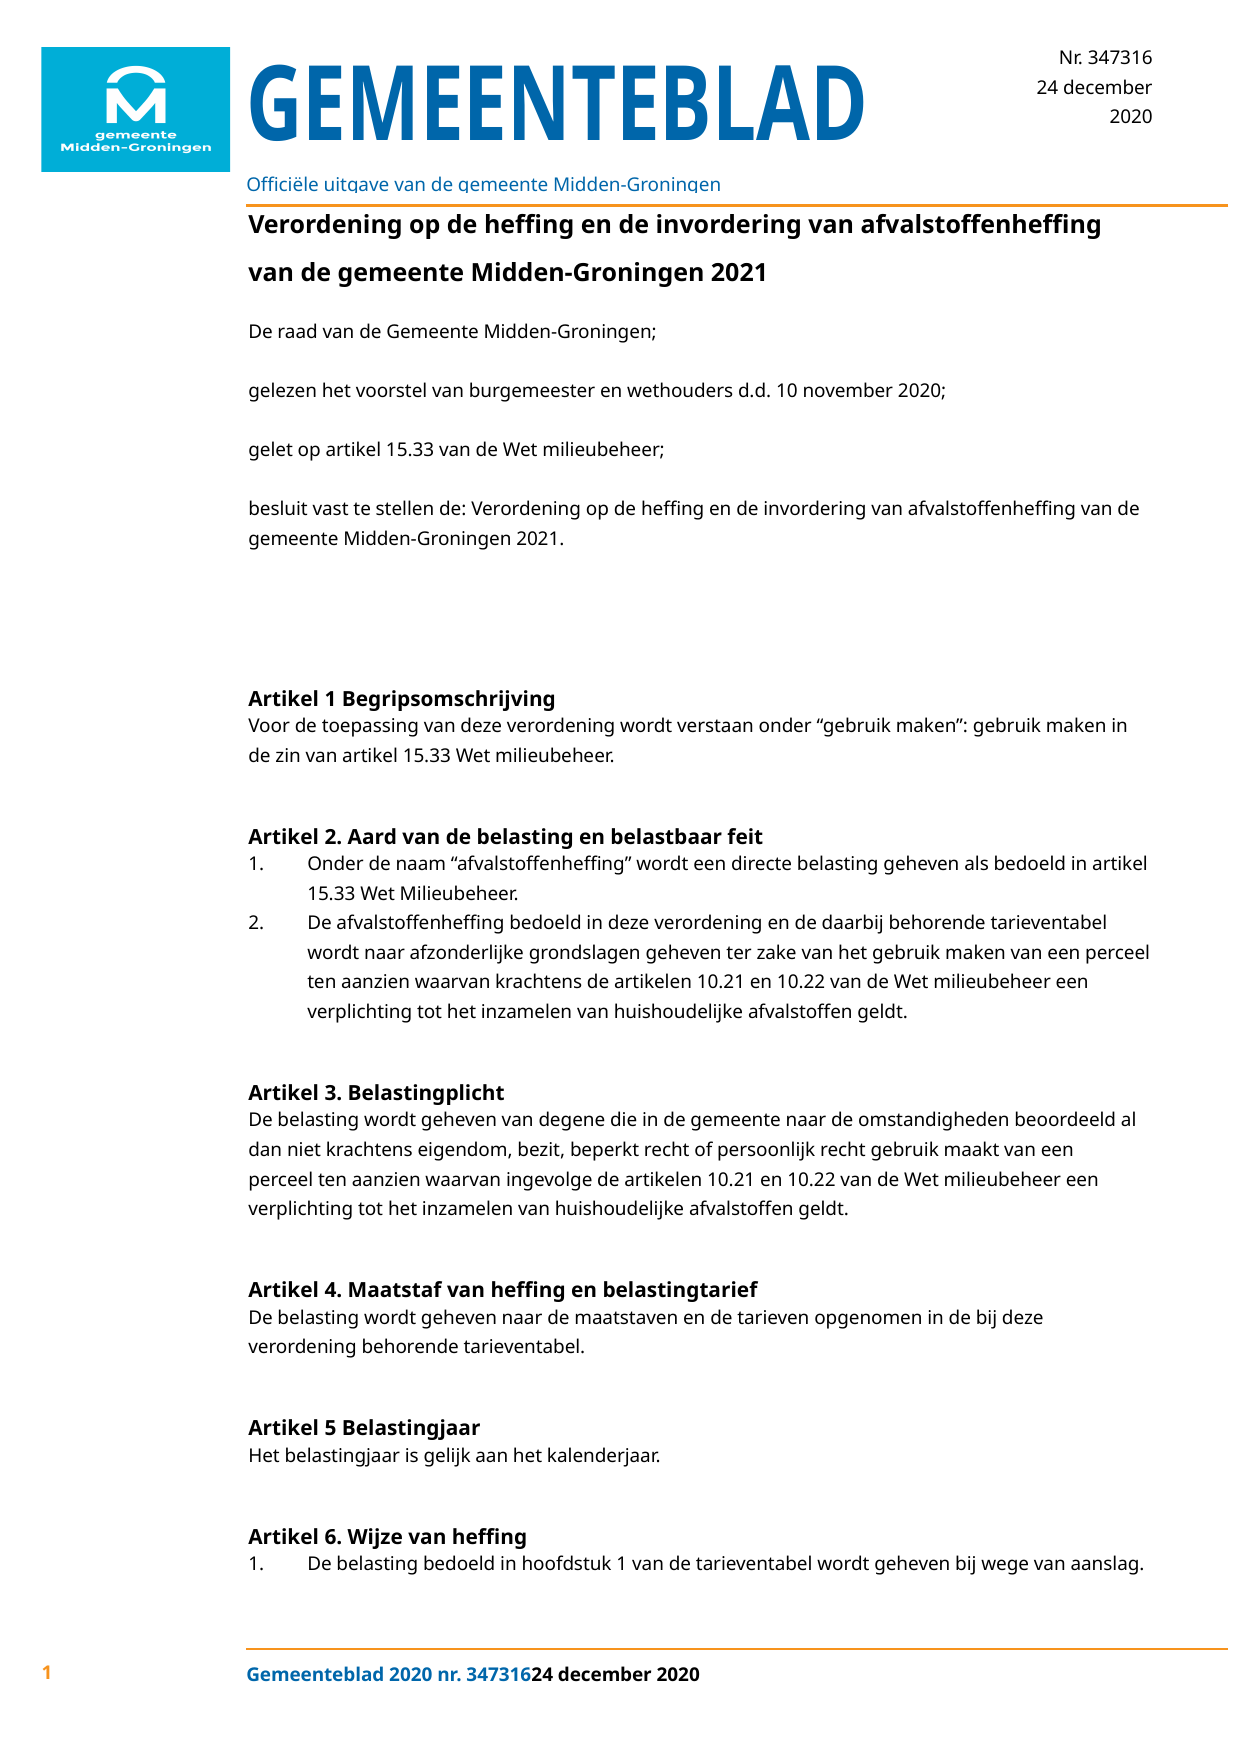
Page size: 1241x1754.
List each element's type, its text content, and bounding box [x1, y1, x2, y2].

text De belasting wordt geheven van degene die in de gemeente naar de omstandigheden beoordeeld al [248, 1107, 1152, 1132]
text Artikel 6. Wijze van heffing [248, 1522, 1152, 1550]
text Verordening op de heffing en de invordering van afvalstoffenheffing van de gemeente Midden-Groningen 2021 [248, 207, 1152, 288]
picture [184, 146, 190, 153]
text verplichting tot het inzamelen van huishoudelijke afvalstoffen geldt. [248, 1195, 1152, 1221]
text dan niet krachtens eigendom, bezit, beperkt recht of persoonlijk recht gebruik maakt van een [248, 1136, 1152, 1162]
text De raad van de Gemeente Midden-Groningen; [248, 318, 1152, 344]
text gelet op artikel 15.33 van de Wet milieubeheer; [248, 436, 1152, 462]
text besluit vast te stellen de: Verordening op de heffing en de invordering van afvalstoffenheffing van de gemeente Midden-Groningen 2021. [248, 495, 1152, 551]
text Artikel 2. Aard van de belasting en belastbaar feit [248, 822, 1152, 850]
text Artikel 3. Belastingplicht [248, 1078, 1152, 1107]
text Artikel 4. Maatstaf van heffing en belastingtarief [248, 1275, 1152, 1304]
picture [107, 89, 165, 122]
list Onder de naam “afvalstoffenheffing” wordt een directe belasting geheven als bedoeld in artikel 15.33 Wet Milieubeheer. [248, 850, 1152, 906]
text verordening behorende tarieventabel. [248, 1333, 1152, 1359]
text Het belastingjaar is gelijk aan het kalenderjaar. [248, 1442, 1152, 1468]
text perceel ten aanzien waarvan ingevolge de artikelen 10.21 en 10.22 van de Wet milieubeheer een [248, 1166, 1152, 1192]
text Voor de toepassing van deze verordening wordt verstaan onder “gebruik maken”: gebruik maken in de zin van artikel 15.33 Wet milieubeheer. [248, 712, 1152, 768]
text Artikel 1 Begripsomschrijving [248, 684, 1152, 712]
text gelezen het voorstel van burgemeester en wethouders d.d. 10 november 2020; [248, 377, 1152, 403]
text De belasting wordt geheven naar de maatstaven en de tarieven opgenomen in de bij deze [248, 1304, 1152, 1329]
list De afvalstoffenheffing bedoeld in deze verordening en de daarbij behorende tarieventabel wordt naar afzonderlijke grondslagen geheven ter zake van het gebruik maken van een perceel ten aanzien waarvan krachtens de artikelen 10.21 en 10.22 van de Wet milieubeheer een verplichting tot het inzamelen van huishoudelijke afvalstoffen geldt. [248, 909, 1152, 1024]
text Artikel 5 Belastingjaar [248, 1413, 1152, 1442]
list De belasting bedoeld in hoofdstuk 1 van de tarieventabel wordt geheven bij wege van aanslag. [248, 1550, 1152, 1576]
picture [108, 66, 164, 82]
